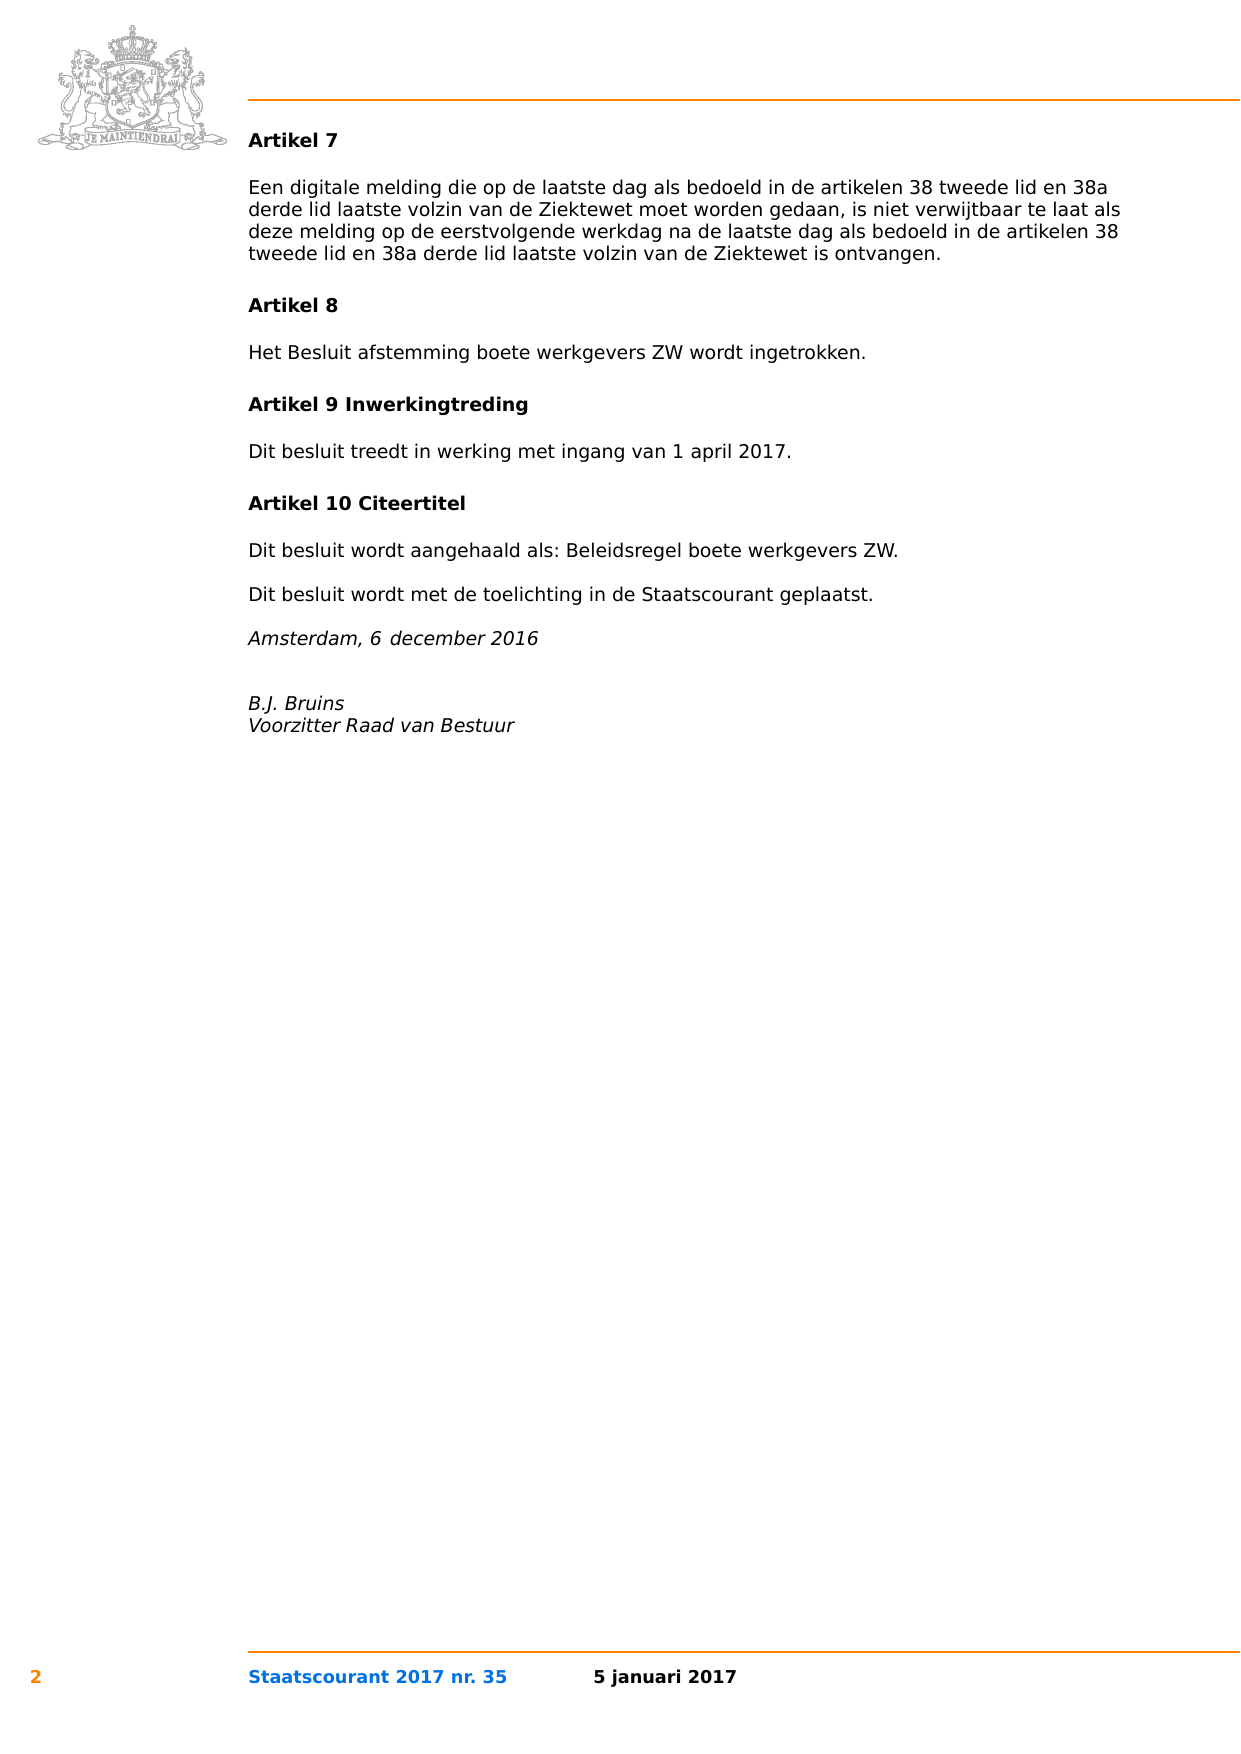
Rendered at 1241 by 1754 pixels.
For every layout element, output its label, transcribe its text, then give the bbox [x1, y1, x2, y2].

text Een digitale melding die op de laatste dag als bedoeld in de artikelen 38 tweede lid en 38a derde lid laatste volzin van de Ziektewet moet worden gedaan, is niet verwijtbaar te laat als deze melding op de eerstvolgende werkdag na de laatste dag als bedoeld in de artikelen 38 tweede lid en 38a derde lid laatste volzin van de Ziektewet is ontvangen. [248, 177, 1163, 265]
picture [38, 25, 227, 150]
text Amsterdam, 6 december 2016 [248, 627, 1163, 649]
subtitle Artikel 10 Citeertitel [248, 493, 1163, 515]
text Dit besluit wordt aangehaald als: Beleidsregel boete werkgevers ZW. [248, 540, 1163, 562]
text Het Besluit afstemming boete werkgevers ZW wordt ingetrokken. [248, 342, 1163, 364]
text Dit besluit treedt in werking met ingang van 1 april 2017. [248, 441, 1163, 463]
text Dit besluit wordt met de toelichting in de Staatscourant geplaatst. [248, 583, 1163, 606]
text B.J. Bruins Voorzitter Raad van Bestuur [248, 671, 1163, 737]
subtitle Artikel 8 [248, 295, 1163, 317]
subtitle Artikel 9 Inwerkingtreding [248, 394, 1163, 416]
subtitle Artikel 7 [248, 130, 1163, 152]
